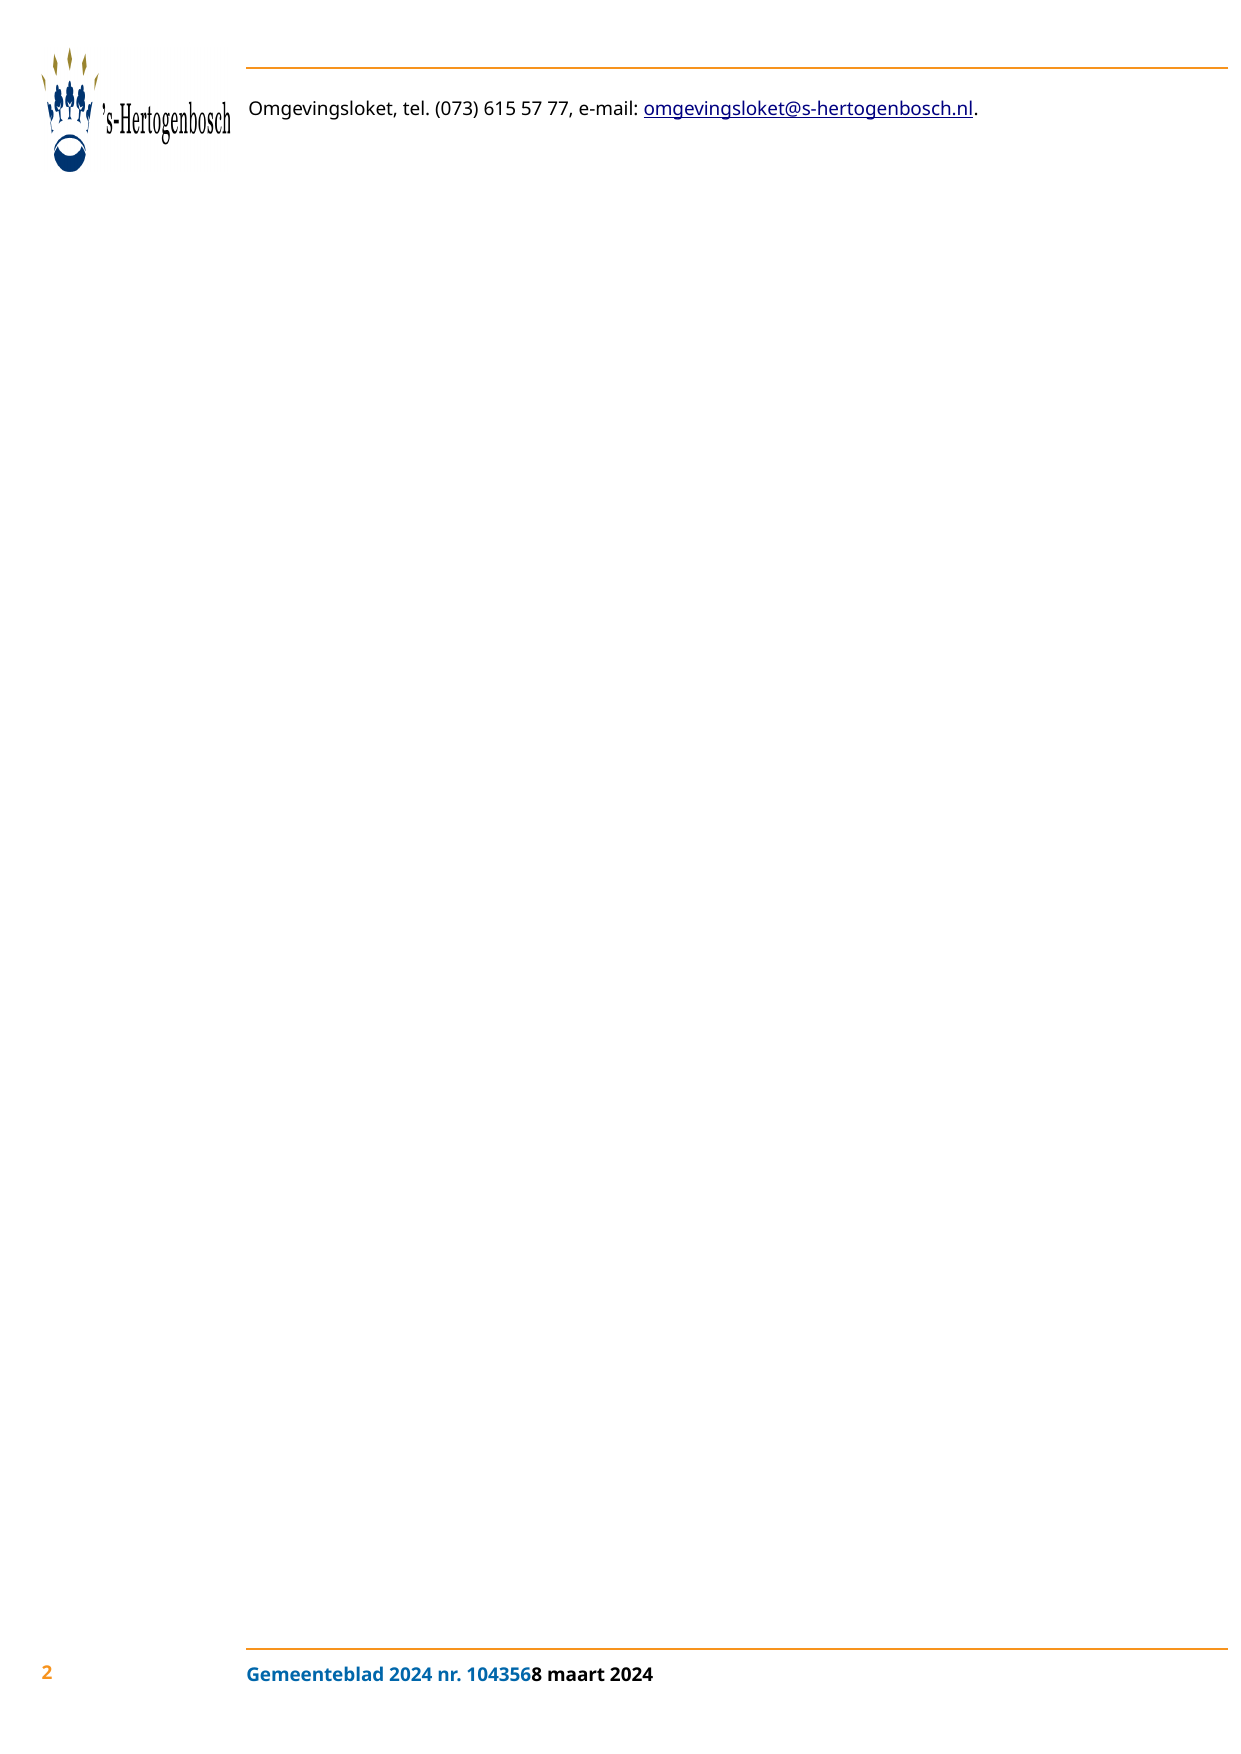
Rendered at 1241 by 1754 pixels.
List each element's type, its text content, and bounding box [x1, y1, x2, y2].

text Omgevingsloket, tel. (073) 615 57 77, e-mail: omgevingsloket@s-hertogenbosch.nl. [248, 95, 1152, 121]
picture [41, 47, 231, 172]
